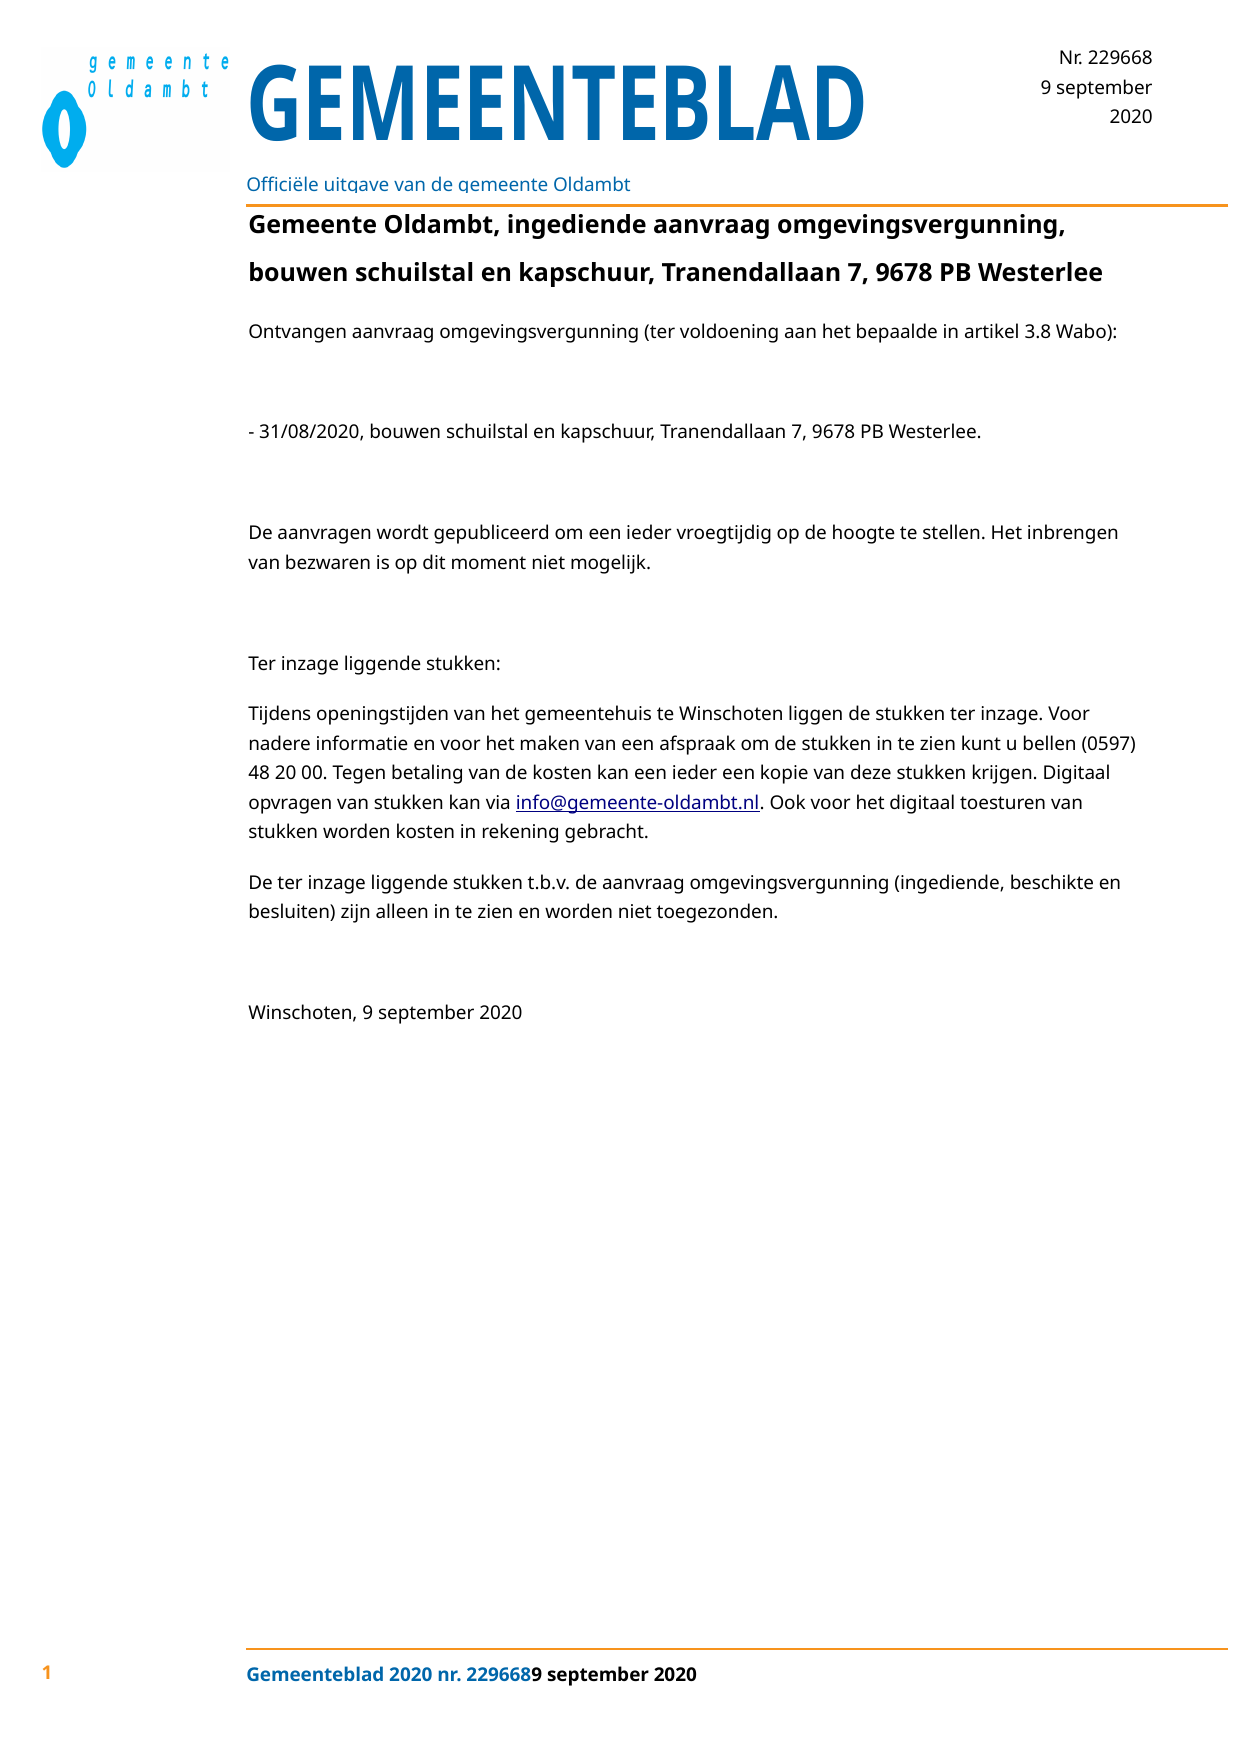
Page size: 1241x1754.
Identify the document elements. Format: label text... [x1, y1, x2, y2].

text Winschoten, 9 september 2020 [248, 999, 1152, 1025]
text Ontvangen aanvraag omgevingsvergunning (ter voldoening aan het bepaalde in artikel 3.8 Wabo): [248, 318, 1152, 344]
picture [41, 47, 231, 172]
text - 31/08/2020, bouwen schuilstal en kapschuur, Tranendallaan 7, 9678 PB Westerlee. [248, 419, 1152, 444]
text Tijdens openingstijden van het gemeentehuis te Winschoten liggen de stukken ter inzage. Voor nadere informatie en voor het maken van een afspraak om de stukken in te zien kunt u bellen (0597) 48 20 00. Tegen betaling van de kosten kan een ieder een kopie van deze stukken krijgen. Digitaal opvragen van stukken kan via info@gemeente-oldambt.nl. Ook voor het digitaal toesturen van stukken worden kosten in rekening gebracht. [248, 700, 1152, 844]
text Ter inzage liggende stukken: [248, 650, 1152, 676]
text Gemeente Oldambt, ingediende aanvraag omgevingsvergunning, bouwen schuilstal en kapschuur, Tranendallaan 7, 9678 PB Westerlee [248, 207, 1152, 288]
text De aanvragen wordt gepubliceerd om een ieder vroegtijdig op de hoogte te stellen. Het inbrengen van bezwaren is op dit moment niet mogelijk. [248, 519, 1152, 575]
text De ter inzage liggende stukken t.b.v. de aanvraag omgevingsvergunning (ingediende, beschikte en besluiten) zijn alleen in te zien en worden niet toegezonden. [248, 869, 1152, 924]
